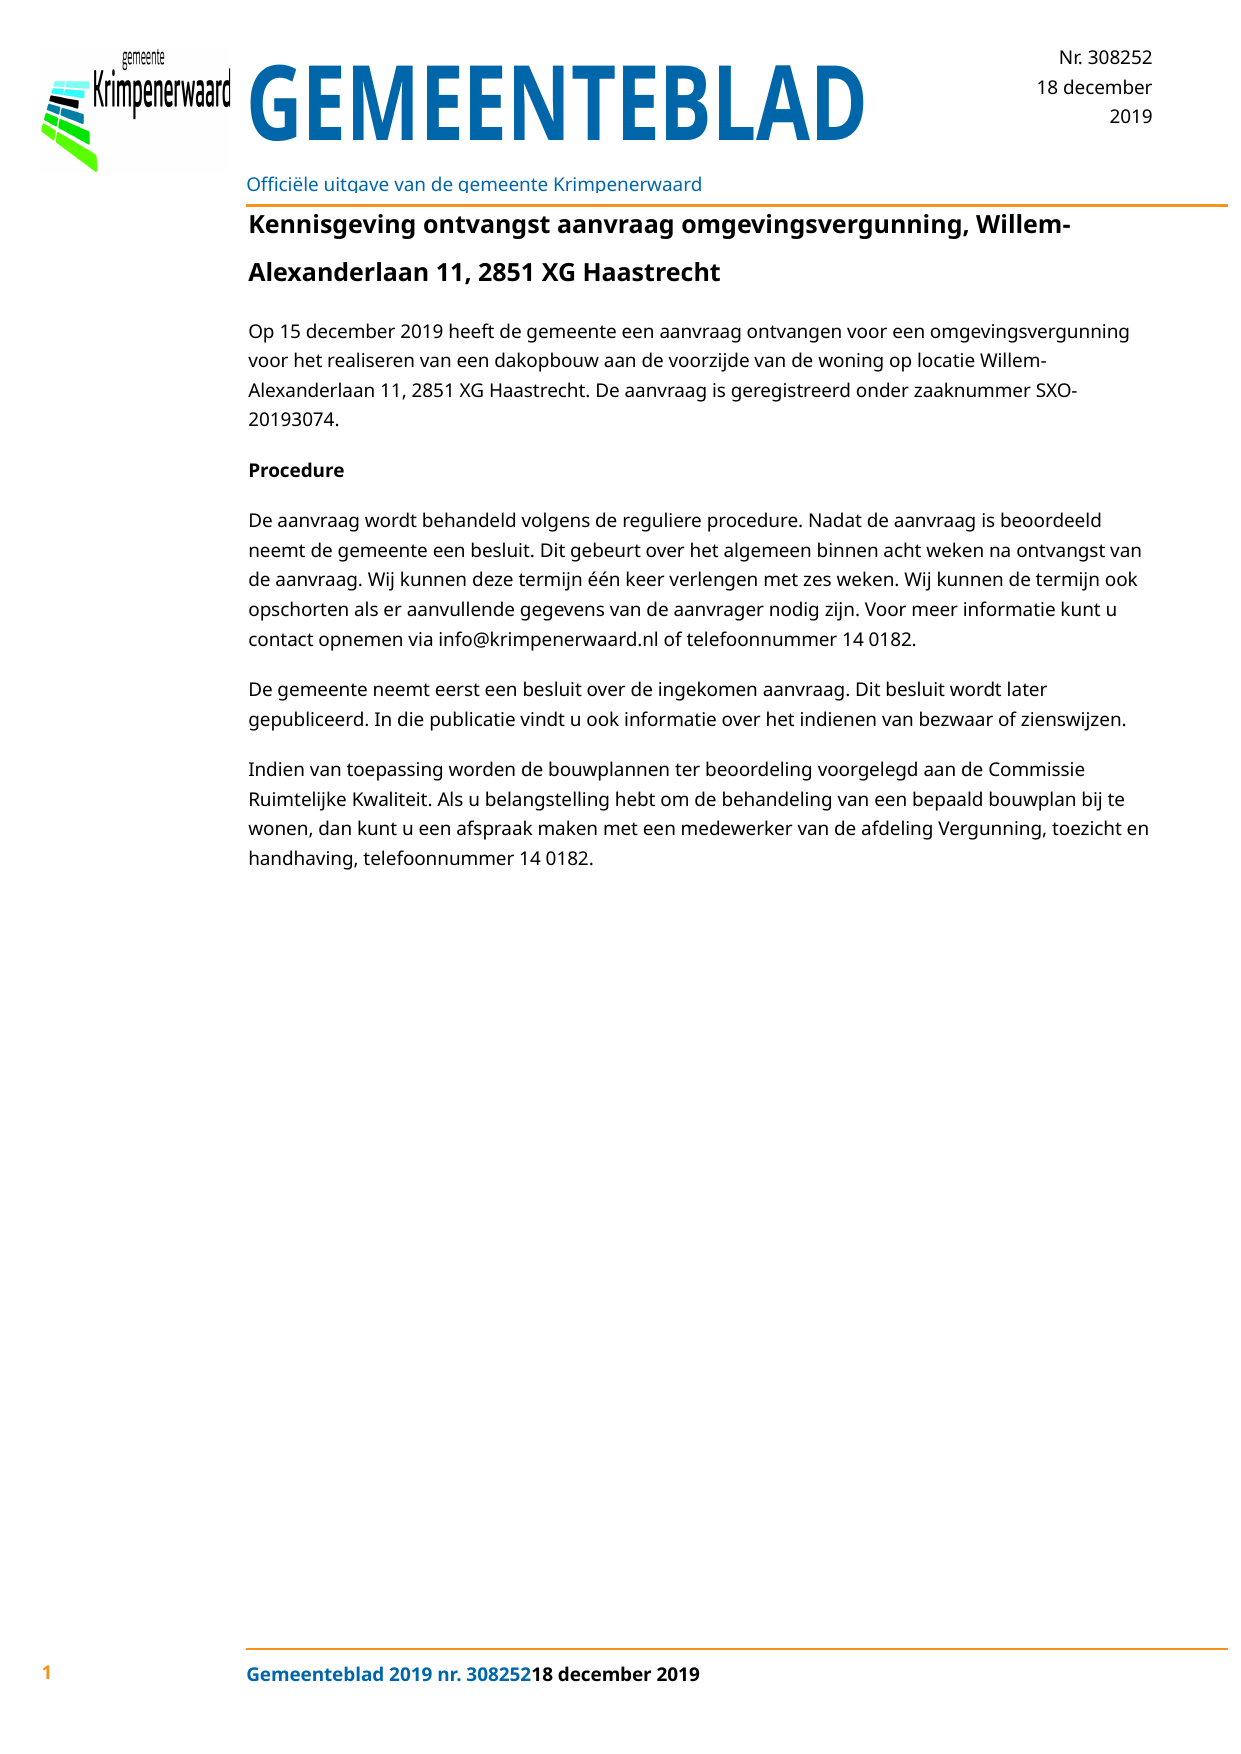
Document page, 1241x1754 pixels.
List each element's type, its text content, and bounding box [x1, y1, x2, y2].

text De aanvraag wordt behandeld volgens de reguliere procedure. Nadat de aanvraag is beoordeeld neemt de gemeente een besluit. Dit gebeurt over het algemeen binnen acht weken na ontvangst van de aanvraag. Wij kunnen deze termijn één keer verlengen met zes weken. Wij kunnen de termijn ook opschorten als er aanvullende gegevens van de aanvrager nodig zijn. Voor meer informatie kunt u contact opnemen via info@krimpenerwaard.nl of telefoonnummer 14 0182. [248, 507, 1152, 652]
text Procedure [248, 457, 1152, 483]
text Indien van toepassing worden de bouwplannen ter beoordeling voorgelegd aan de Commissie Ruimtelijke Kwaliteit. Als u belangstelling hebt om de behandeling van een bepaald bouwplan bij te wonen, dan kunt u een afspraak maken met een medewerker van de afdeling Vergunning, toezicht en handhaving, telefoonnummer 14 0182. [248, 756, 1152, 871]
text De gemeente neemt eerst een besluit over de ingekomen aanvraag. Dit besluit wordt later gepubliceerd. In die publicatie vindt u ook informatie over het indienen van bezwaar of zienswijzen. [248, 676, 1152, 732]
text Op 15 december 2019 heeft de gemeente een aanvraag ontvangen voor een omgevingsvergunning voor het realiseren van een dakopbouw aan de voorzijde van de woning op locatie Willem-Alexanderlaan 11, 2851 XG Haastrecht. De aanvraag is geregistreerd onder zaaknummer SXO-20193074. [248, 318, 1152, 432]
text Kennisgeving ontvangst aanvraag omgevingsvergunning, Willem-Alexanderlaan 11, 2851 XG Haastrecht [248, 207, 1152, 288]
picture [41, 47, 231, 172]
